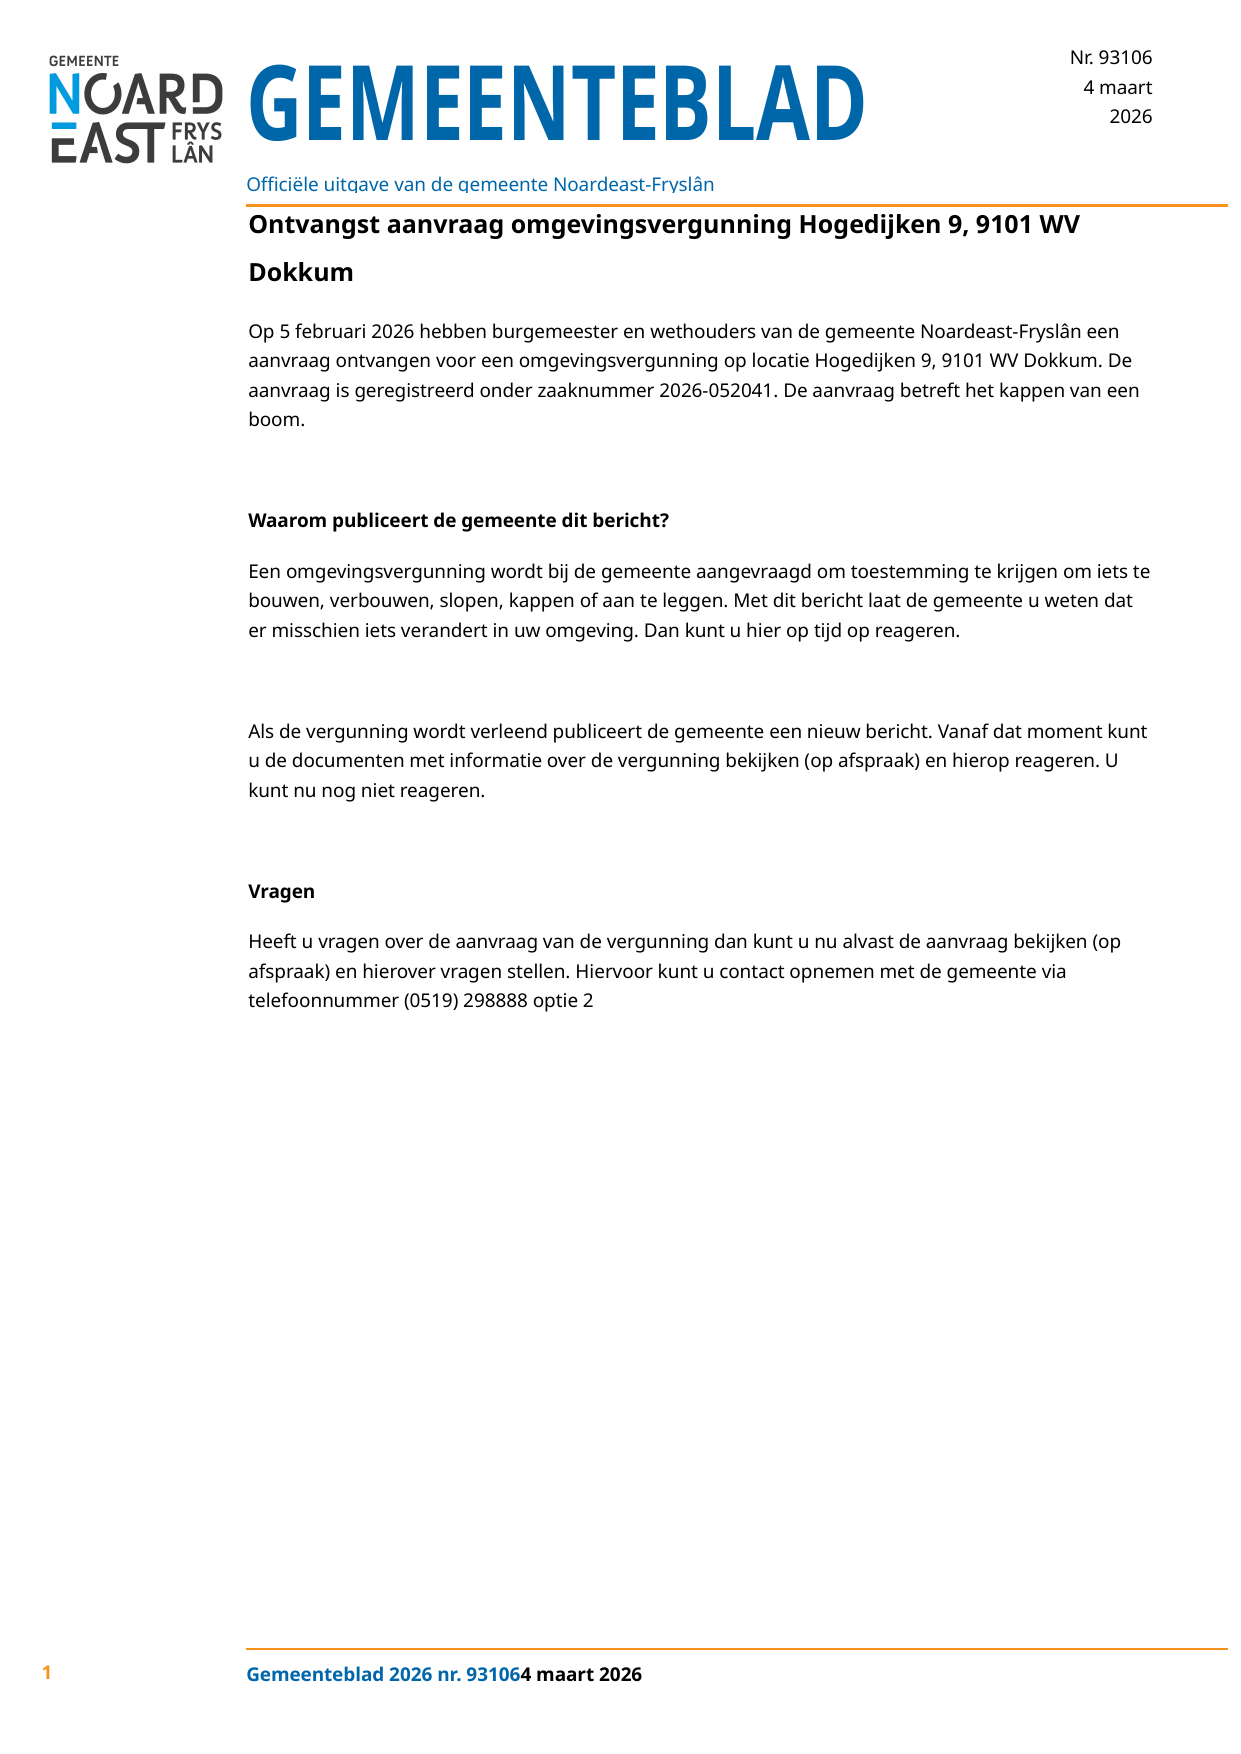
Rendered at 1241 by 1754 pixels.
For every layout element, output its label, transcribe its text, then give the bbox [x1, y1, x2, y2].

picture [41, 47, 231, 172]
text Een omgevingsvergunning wordt bij de gemeente aangevraagd om toestemming te krijgen om iets te bouwen, verbouwen, slopen, kappen of aan te leggen. Met dit bericht laat de gemeente u weten dat er misschien iets verandert in uw omgeving. Dan kunt u hier op tijd op reageren. [248, 558, 1152, 643]
text Als de vergunning wordt verleend publiceert de gemeente een nieuw bericht. Vanaf dat moment kunt u de documenten met informatie over de vergunning bekijken (op afspraak) en hierop reageren. U kunt nu nog niet reageren. [248, 718, 1152, 803]
text Waarom publiceert de gemeente dit bericht? [248, 507, 1152, 533]
text Op 5 februari 2026 hebben burgemeester en wethouders van de gemeente Noardeast-Fryslân een aanvraag ontvangen voor een omgevingsvergunning op locatie Hogedijken 9, 9101 WV Dokkum. De aanvraag is geregistreerd onder zaaknummer 2026-052041. De aanvraag betreft het kappen van een boom. [248, 318, 1152, 432]
text Vragen [248, 878, 1152, 904]
text Ontvangst aanvraag omgevingsvergunning Hogedijken 9, 9101 WV Dokkum [248, 207, 1152, 288]
text Heeft u vragen over de aanvraag van de vergunning dan kunt u nu alvast de aanvraag bekijken (op afspraak) en hierover vragen stellen. Hiervoor kunt u contact opnemen met de gemeente via telefoonnummer (0519) 298888 optie 2 [248, 928, 1152, 1013]
